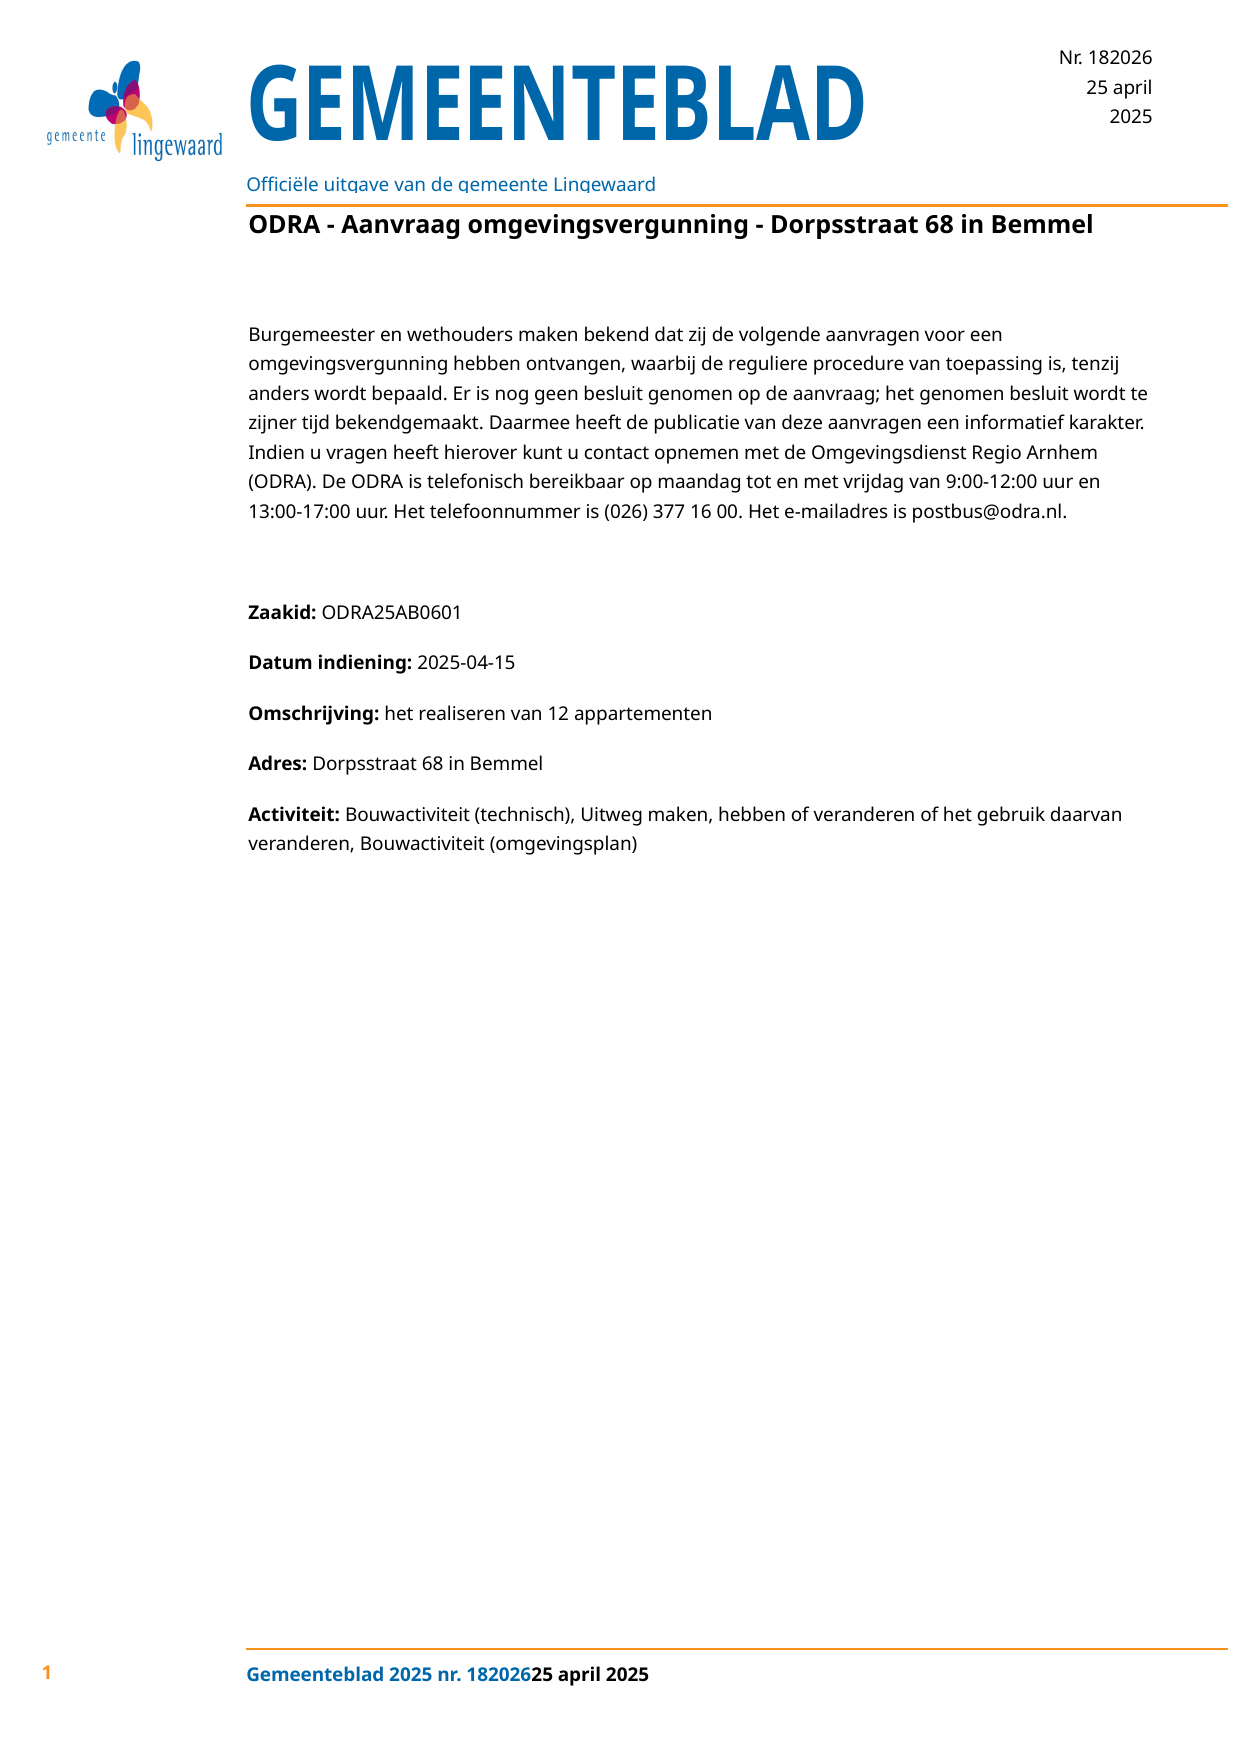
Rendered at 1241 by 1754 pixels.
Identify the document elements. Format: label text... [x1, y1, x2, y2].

text ODRA - Aanvraag omgevingsvergunning - Dorpsstraat 68 in Bemmel [248, 207, 1152, 241]
text Burgemeester en wethouders maken bekend dat zij de volgende aanvragen voor een omgevingsvergunning hebben ontvangen, waarbij de reguliere procedure van toepassing is, tenzij anders wordt bepaald. Er is nog geen besluit genomen op de aanvraag; het genomen besluit wordt te zijner tijd bekendgemaakt. Daarmee heeft de publicatie van deze aanvragen een informatief karakter. Indien u vragen heeft hierover kunt u contact opnemen met de Omgevingsdienst Regio Arnhem (ODRA). De ODRA is telefonisch bereikbaar op maandag tot en met vrijdag van 9:00-12:00 uur en 13:00-17:00 uur. Het telefoonnummer is (026) 377 16 00. Het e-mailadres is postbus@odra.nl. [248, 321, 1152, 524]
text Zaakid: ODRA25AB0601 [248, 599, 1152, 625]
text Omschrijving: het realiseren van 12 appartementen [248, 700, 1152, 726]
text Adres: Dorpsstraat 68 in Bemmel [248, 750, 1152, 776]
text Activiteit: Bouwactiviteit (technisch), Uitweg maken, hebben of veranderen of het gebruik daarvan veranderen, Bouwactiviteit (omgevingsplan) [248, 801, 1152, 856]
text Datum indiening: 2025-04-15 [248, 649, 1152, 675]
picture [41, 47, 231, 172]
